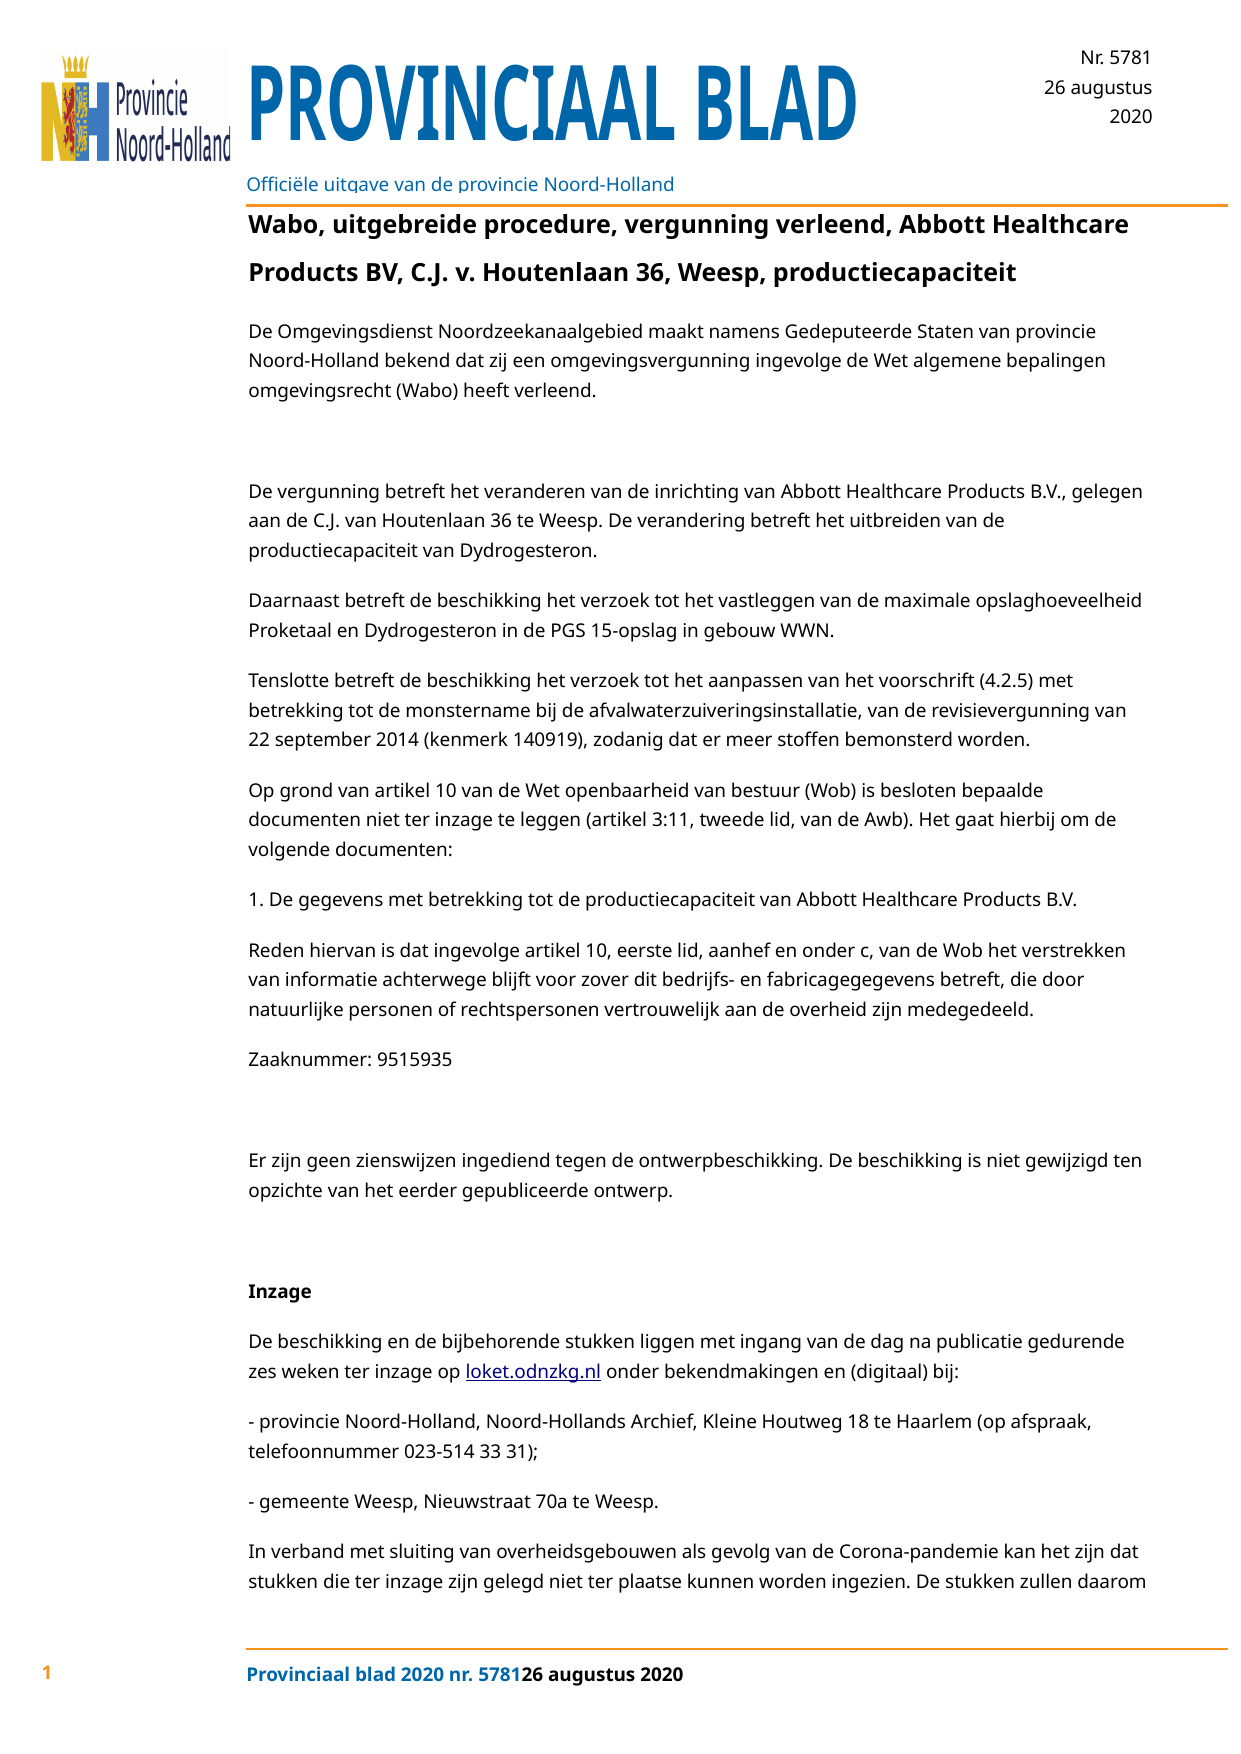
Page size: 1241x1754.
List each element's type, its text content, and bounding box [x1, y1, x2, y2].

text 1. De gegevens met betrekking tot de productiecapaciteit van Abbott Healthcare Products B.V. [248, 887, 1152, 912]
text - gemeente Weesp, Nieuwstraat 70a te Weesp. [248, 1488, 1152, 1514]
picture [41, 47, 231, 172]
text Inzage [248, 1278, 1152, 1304]
text Tenslotte betreft de beschikking het verzoek tot het aanpassen van het voorschrift (4.2.5) met betrekking tot de monstername bij de afvalwaterzuiveringsinstallatie, van de revisievergunning van 22 september 2014 (kenmerk 140919), zodanig dat er meer stoffen bemonsterd worden. [248, 667, 1152, 752]
text - provincie Noord-Holland, Noord-Hollands Archief, Kleine Houtweg 18 te Haarlem (op afspraak, telefoonnummer 023-514 33 31); [248, 1408, 1152, 1464]
text Wabo, uitgebreide procedure, vergunning verleend, Abbott Healthcare Products BV, C.J. v. Houtenlaan 36, Weesp, productiecapaciteit [248, 207, 1152, 288]
text Zaaknummer: 9515935 [248, 1047, 1152, 1072]
text In verband met sluiting van overheidsgebouwen als gevolg van de Corona-pandemie kan het zijn dat stukken die ter inzage zijn gelegd niet ter plaatse kunnen worden ingezien. De stukken zullen daarom [248, 1539, 1152, 1594]
text Reden hiervan is dat ingevolge artikel 10, eerste lid, aanhef en onder c, van de Wob het verstrekken van informatie achterwege blijft voor zover dit bedrijfs- en fabricagegegevens betreft, die door natuurlijke personen of rechtspersonen vertrouwelijk aan de overheid zijn medegedeeld. [248, 937, 1152, 1022]
text Daarnaast betreft de beschikking het verzoek tot het vastleggen van de maximale opslaghoeveelheid Proketaal en Dydrogesteron in de PGS 15-opslag in gebouw WWN. [248, 587, 1152, 643]
text De beschikking en de bijbehorende stukken liggen met ingang van de dag na publicatie gedurende zes weken ter inzage op loket.odnzkg.nl onder bekendmakingen en (digitaal) bij: [248, 1328, 1152, 1384]
text Er zijn geen zienswijzen ingediend tegen de ontwerpbeschikking. De beschikking is niet gewijzigd ten opzichte van het eerder gepubliceerde ontwerp. [248, 1147, 1152, 1203]
text Op grond van artikel 10 van de Wet openbaarheid van bestuur (Wob) is besloten bepaalde documenten niet ter inzage te leggen (artikel 3:11, tweede lid, van de Awb). Het gaat hierbij om de volgende documenten: [248, 777, 1152, 862]
text De vergunning betreft het veranderen van de inrichting van Abbott Healthcare Products B.V., gelegen aan de C.J. van Houtenlaan 36 te Weesp. De verandering betreft het uitbreiden van de productiecapaciteit van Dydrogesteron. [248, 478, 1152, 563]
text De Omgevingsdienst Noordzeekanaalgebied maakt namens Gedeputeerde Staten van provincie Noord-Holland bekend dat zij een omgevingsvergunning ingevolge de Wet algemene bepalingen omgevingsrecht (Wabo) heeft verleend. [248, 318, 1152, 403]
